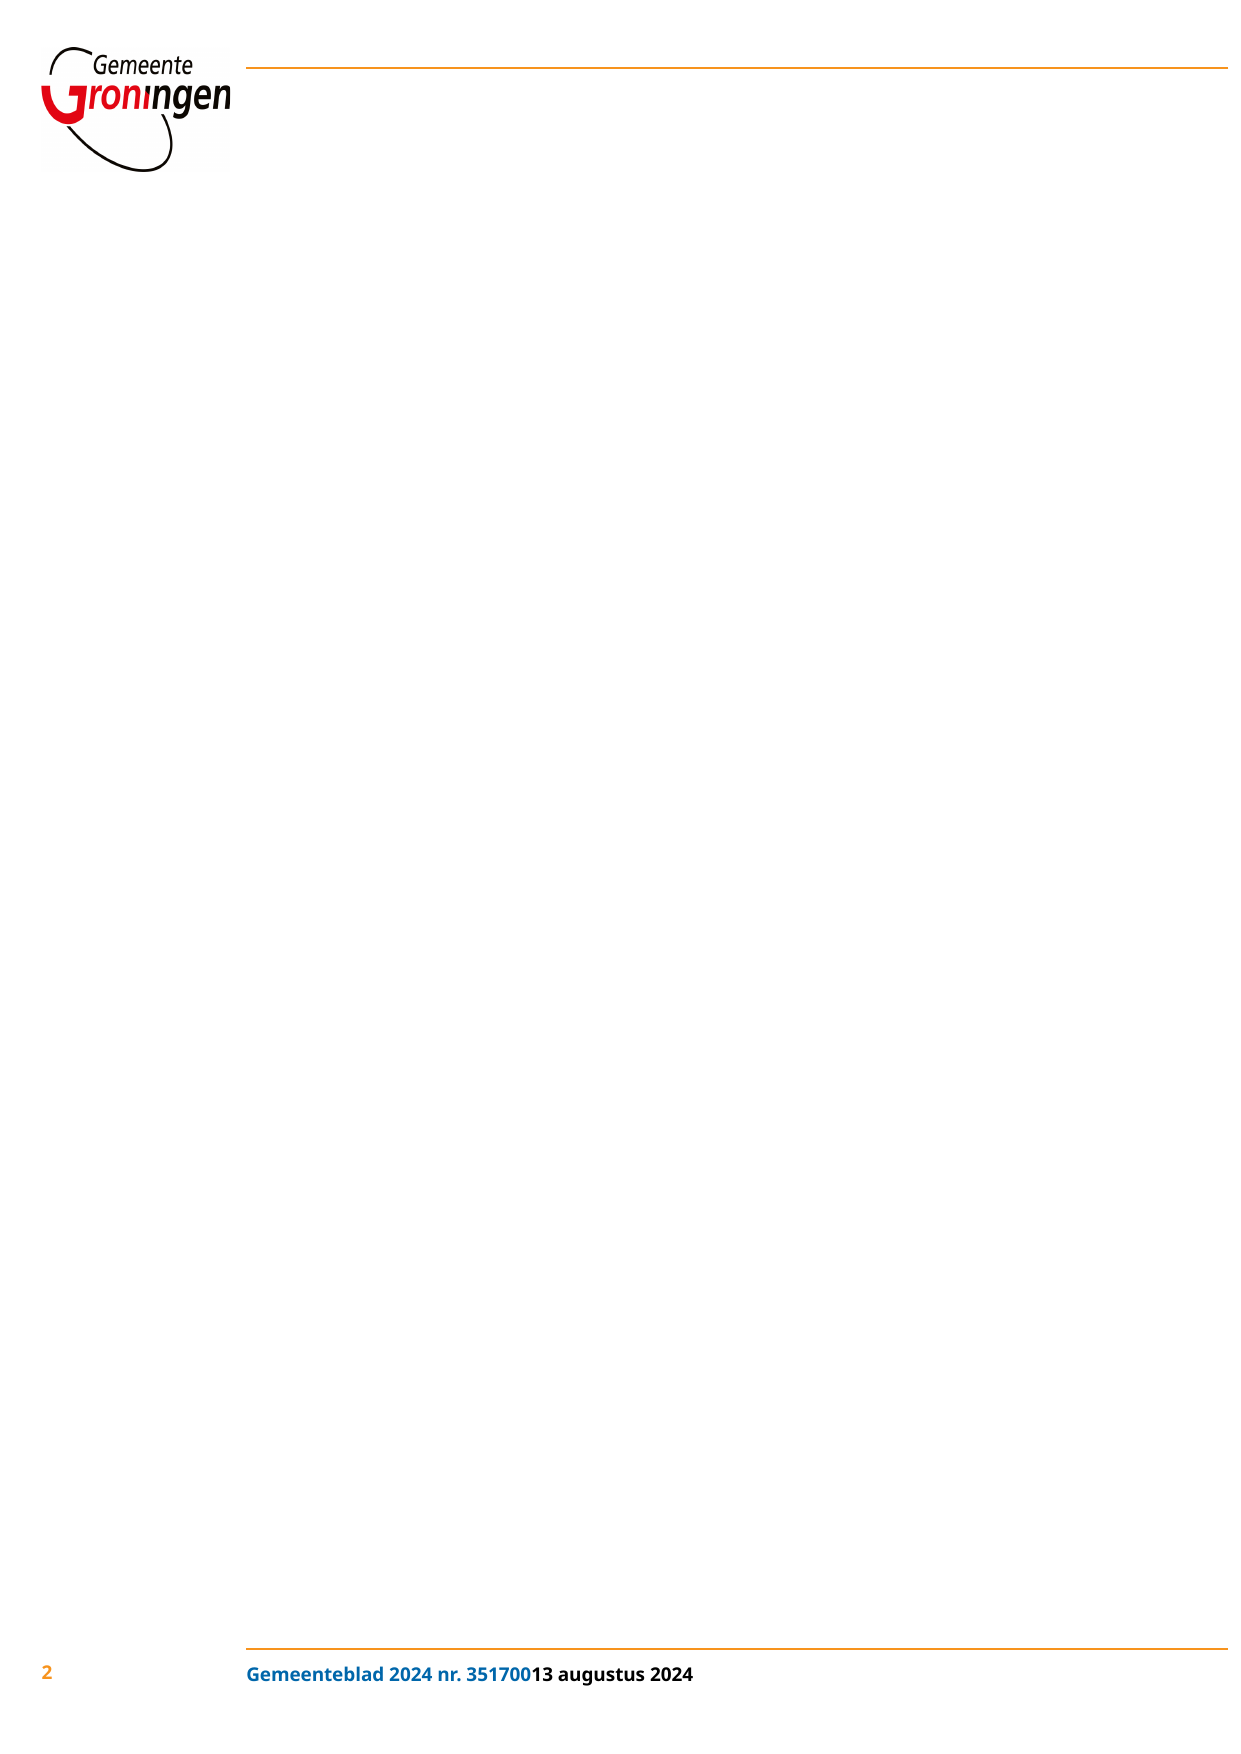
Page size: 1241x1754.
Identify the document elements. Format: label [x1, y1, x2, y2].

picture [41, 47, 231, 172]
